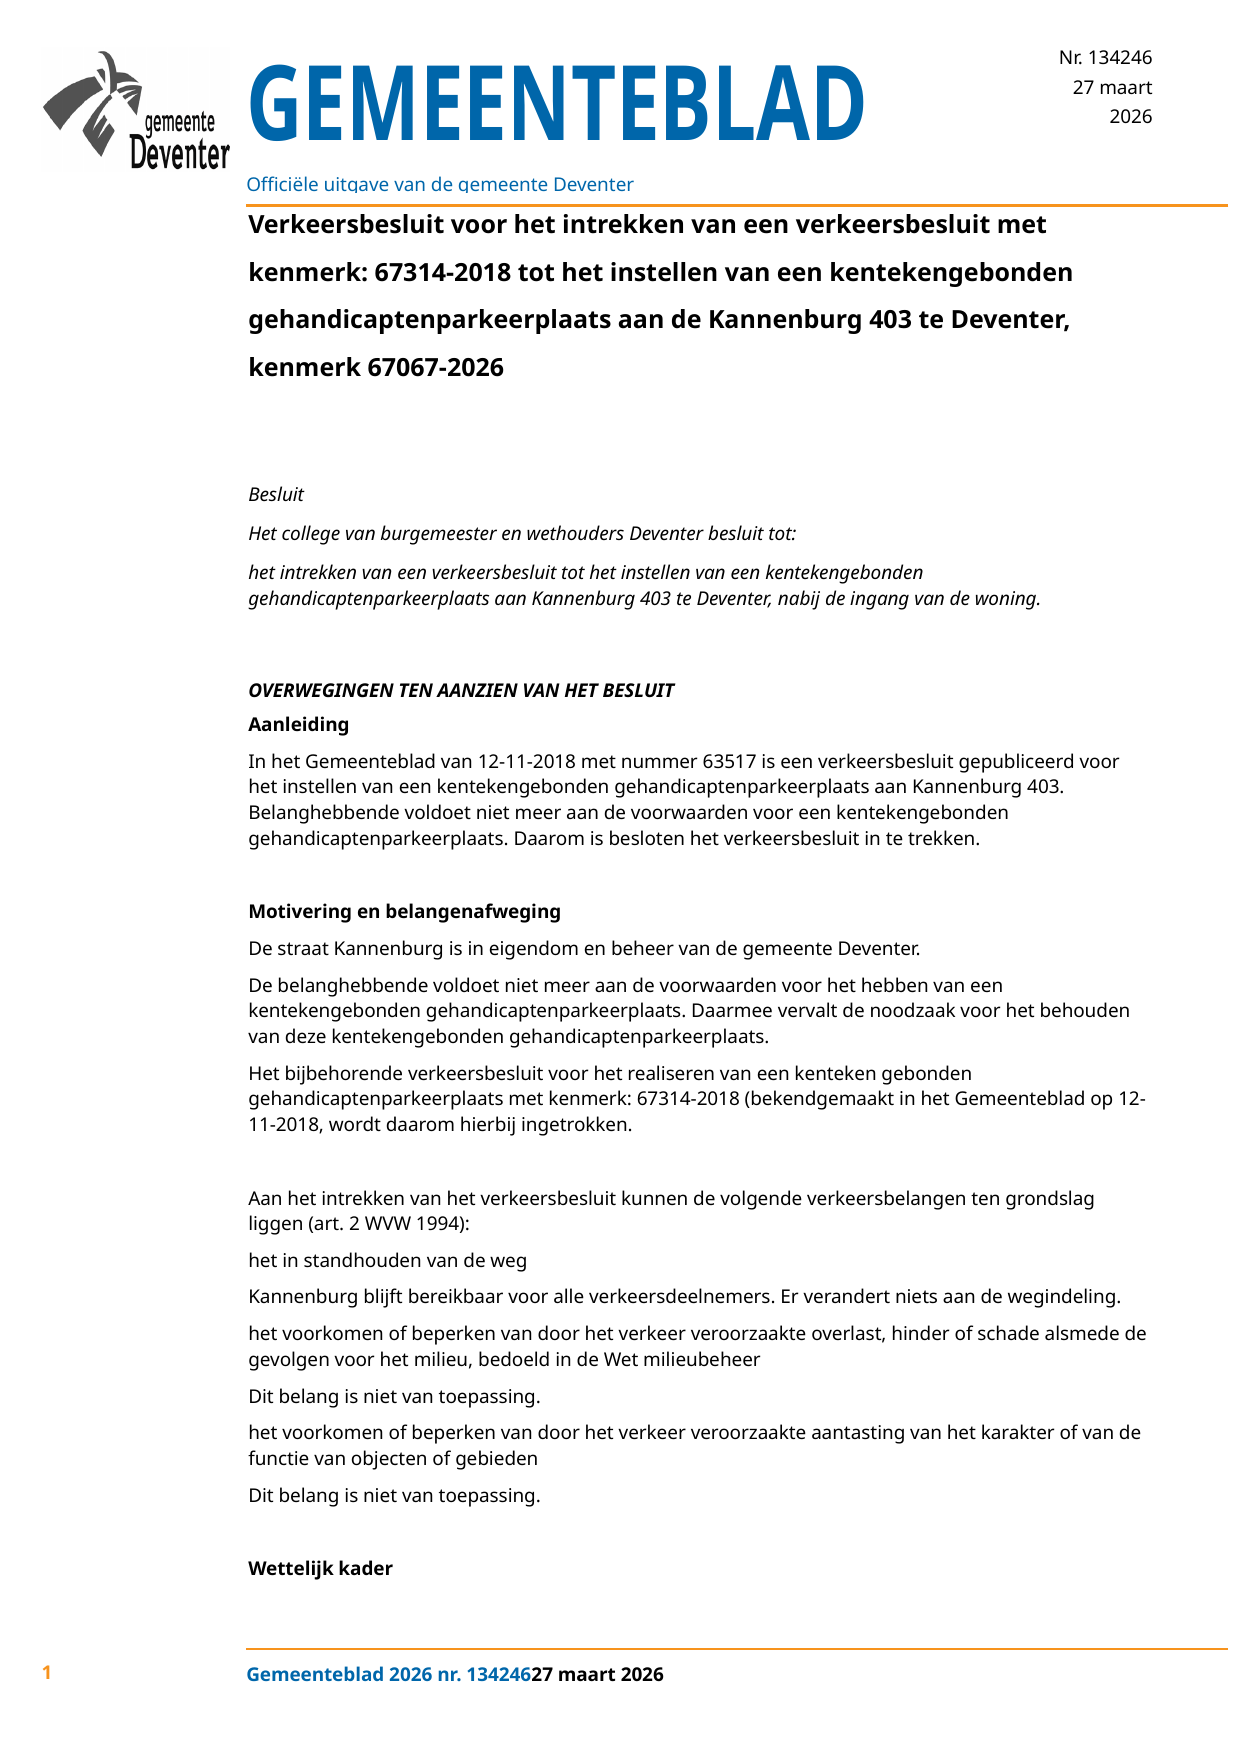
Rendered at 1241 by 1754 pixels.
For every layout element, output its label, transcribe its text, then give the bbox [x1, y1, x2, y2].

text OVERWEGINGEN TEN AANZIEN VAN HET BESLUIT [248, 677, 1152, 703]
text Wettelijk kader [248, 1555, 1152, 1581]
text Besluit [248, 481, 1152, 507]
text De straat Kannenburg is in eigendom en beheer van de gemeente Deventer. [248, 935, 1152, 961]
text De belanghebbende voldoet niet meer aan de voorwaarden voor het hebben van een kentekengebonden gehandicaptenparkeerplaats. Daarmee vervalt de noodzaak voor het behouden van deze kentekengebonden gehandicaptenparkeerplaats. [248, 972, 1152, 1049]
text het intrekken van een verkeersbesluit tot het instellen van een kentekengebonden gehandicaptenparkeerplaats aan Kannenburg 403 te Deventer, nabij de ingang van de woning. [248, 559, 1152, 611]
text Het college van burgemeester en wethouders Deventer besluit tot: [248, 520, 1152, 546]
text Aanleiding [248, 711, 1152, 737]
text In het Gemeenteblad van 12-11-2018 met nummer 63517 is een verkeersbesluit gepubliceerd voor het instellen van een kentekengebonden gehandicaptenparkeerplaats aan Kannenburg 403. Belanghebbende voldoet niet meer aan de voorwaarden voor een kentekengebonden gehandicaptenparkeerplaats. Daarom is besloten het verkeersbesluit in te trekken. [248, 748, 1152, 851]
text Het bijbehorende verkeersbesluit voor het realiseren van een kenteken gebonden gehandicaptenparkeerplaats met kenmerk: 67314-2018 (bekendgemaakt in het Gemeenteblad op 12-11-2018, wordt daarom hierbij ingetrokken. [248, 1060, 1152, 1137]
text Dit belang is niet van toepassing. [248, 1482, 1152, 1508]
text Dit belang is niet van toepassing. [248, 1383, 1152, 1408]
text het voorkomen of beperken van door het verkeer veroorzaakte overlast, hinder of schade alsmede de gevolgen voor het milieu, bedoeld in de Wet milieubeheer [248, 1320, 1152, 1372]
text Aan het intrekken van het verkeersbesluit kunnen de volgende verkeersbelangen ten grondslag liggen (art. 2 WVW 1994): [248, 1185, 1152, 1236]
text Motivering en belangenafweging [248, 898, 1152, 924]
text het in standhouden van de weg [248, 1247, 1152, 1273]
text Kannenburg blijft bereikbaar voor alle verkeersdeelnemers. Er verandert niets aan de wegindeling. [248, 1284, 1152, 1309]
text het voorkomen of beperken van door het verkeer veroorzaakte aantasting van het karakter of van de functie van objecten of gebieden [248, 1419, 1152, 1471]
picture [41, 47, 231, 172]
text Verkeersbesluit voor het intrekken van een verkeersbesluit met kenmerk: 67314-2018 tot het instellen van een kentekengebonden gehandicaptenparkeerplaats aan de Kannenburg 403 te Deventer, kenmerk 67067-2026 [248, 207, 1152, 384]
